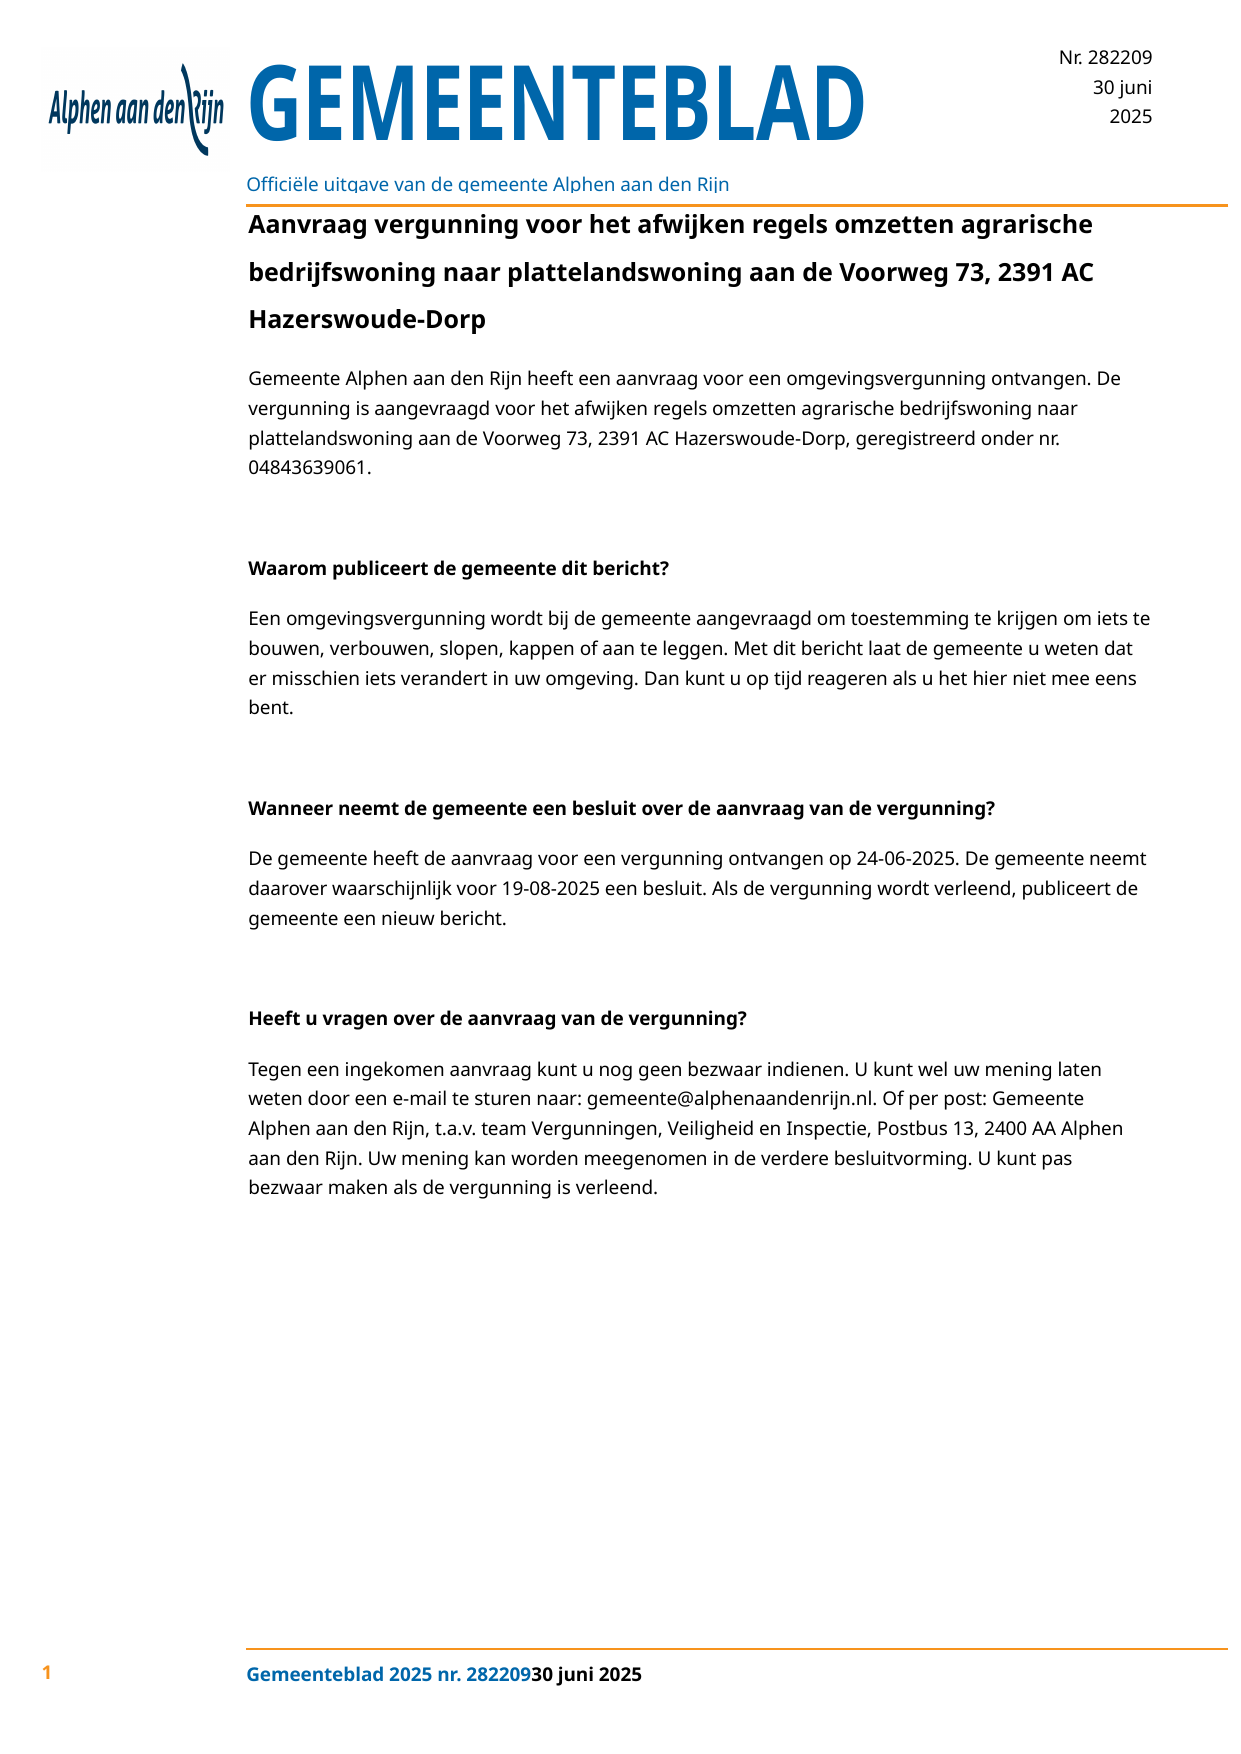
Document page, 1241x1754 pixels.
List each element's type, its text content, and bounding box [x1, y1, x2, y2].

picture [41, 47, 231, 172]
text De gemeente heeft de aanvraag voor een vergunning ontvangen op 24-06-2025. De gemeente neemt daarover waarschijnlijk voor 19-08-2025 een besluit. Als de vergunning wordt verleend, publiceert de gemeente een nieuw bericht. [248, 846, 1152, 930]
text Wanneer neemt de gemeente een besluit over de aanvraag van de vergunning? [248, 795, 1152, 821]
text Waarom publiceert de gemeente dit bericht? [248, 555, 1152, 581]
text Een omgevingsvergunning wordt bij de gemeente aangevraagd om toestemming te krijgen om iets te bouwen, verbouwen, slopen, kappen of aan te leggen. Met dit bericht laat de gemeente u weten dat er misschien iets verandert in uw omgeving. Dan kunt u op tijd reageren als u het hier niet mee eens bent. [248, 606, 1152, 720]
text Tegen een ingekomen aanvraag kunt u nog geen bezwaar indienen. U kunt wel uw mening laten weten door een e-mail te sturen naar: gemeente@alphenaandenrijn.nl. Of per post: Gemeente Alphen aan den Rijn, t.a.v. team Vergunningen, Veiligheid en Inspectie, Postbus 13, 2400 AA Alphen aan den Rijn. Uw mening kan worden meegenomen in de verdere besluitvorming. U kunt pas bezwaar maken als de vergunning is verleend. [248, 1056, 1152, 1200]
text Heeft u vragen over de aanvraag van de vergunning? [248, 1006, 1152, 1031]
text Gemeente Alphen aan den Rijn heeft een aanvraag voor een omgevingsvergunning ontvangen. De vergunning is aangevraagd voor het afwijken regels omzetten agrarische bedrijfswoning naar plattelandswoning aan de Voorweg 73, 2391 AC Hazerswoude-Dorp, geregistreerd onder nr. 04843639061. [248, 366, 1152, 480]
text Aanvraag vergunning voor het afwijken regels omzetten agrarische bedrijfswoning naar plattelandswoning aan de Voorweg 73, 2391 AC Hazerswoude-Dorp [248, 207, 1152, 336]
